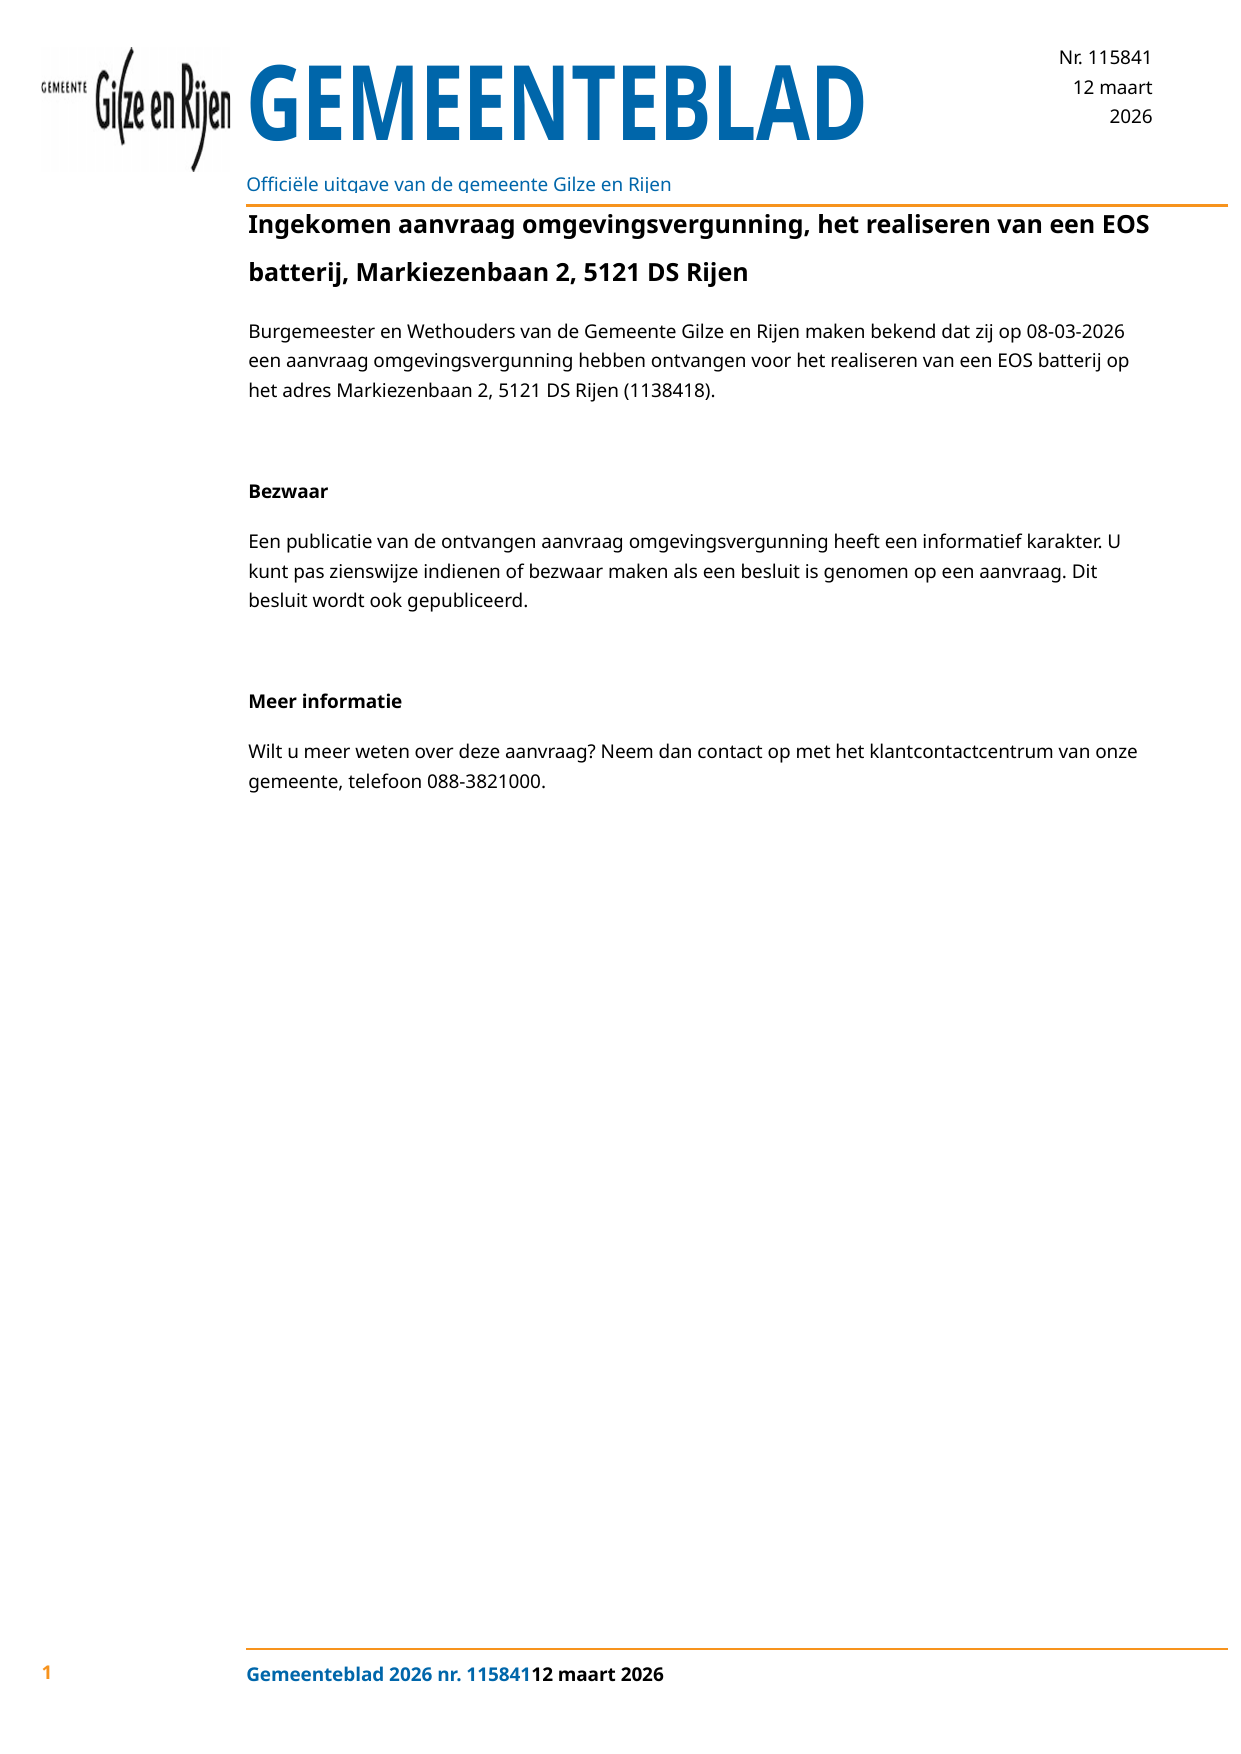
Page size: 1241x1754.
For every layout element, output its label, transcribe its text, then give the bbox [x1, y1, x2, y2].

text Meer informatie [248, 688, 1152, 714]
text Ingekomen aanvraag omgevingsvergunning, het realiseren van een EOS batterij, Markiezenbaan 2, 5121 DS Rijen [248, 207, 1152, 288]
picture [41, 47, 231, 172]
text Burgemeester en Wethouders van de Gemeente Gilze en Rijen maken bekend dat zij op 08-03-2026 een aanvraag omgevingsvergunning hebben ontvangen voor het realiseren van een EOS batterij op het adres Markiezenbaan 2, 5121 DS Rijen (1138418). [248, 318, 1152, 403]
text Bezwaar [248, 478, 1152, 504]
text Een publicatie van de ontvangen aanvraag omgevingsvergunning heeft een informatief karakter. U kunt pas zienswijze indienen of bezwaar maken als een besluit is genomen op een aanvraag. Dit besluit wordt ook gepubliceerd. [248, 528, 1152, 613]
text Wilt u meer weten over deze aanvraag? Neem dan contact op met het klantcontactcentrum van onze gemeente, telefoon 088-3821000. [248, 739, 1152, 794]
